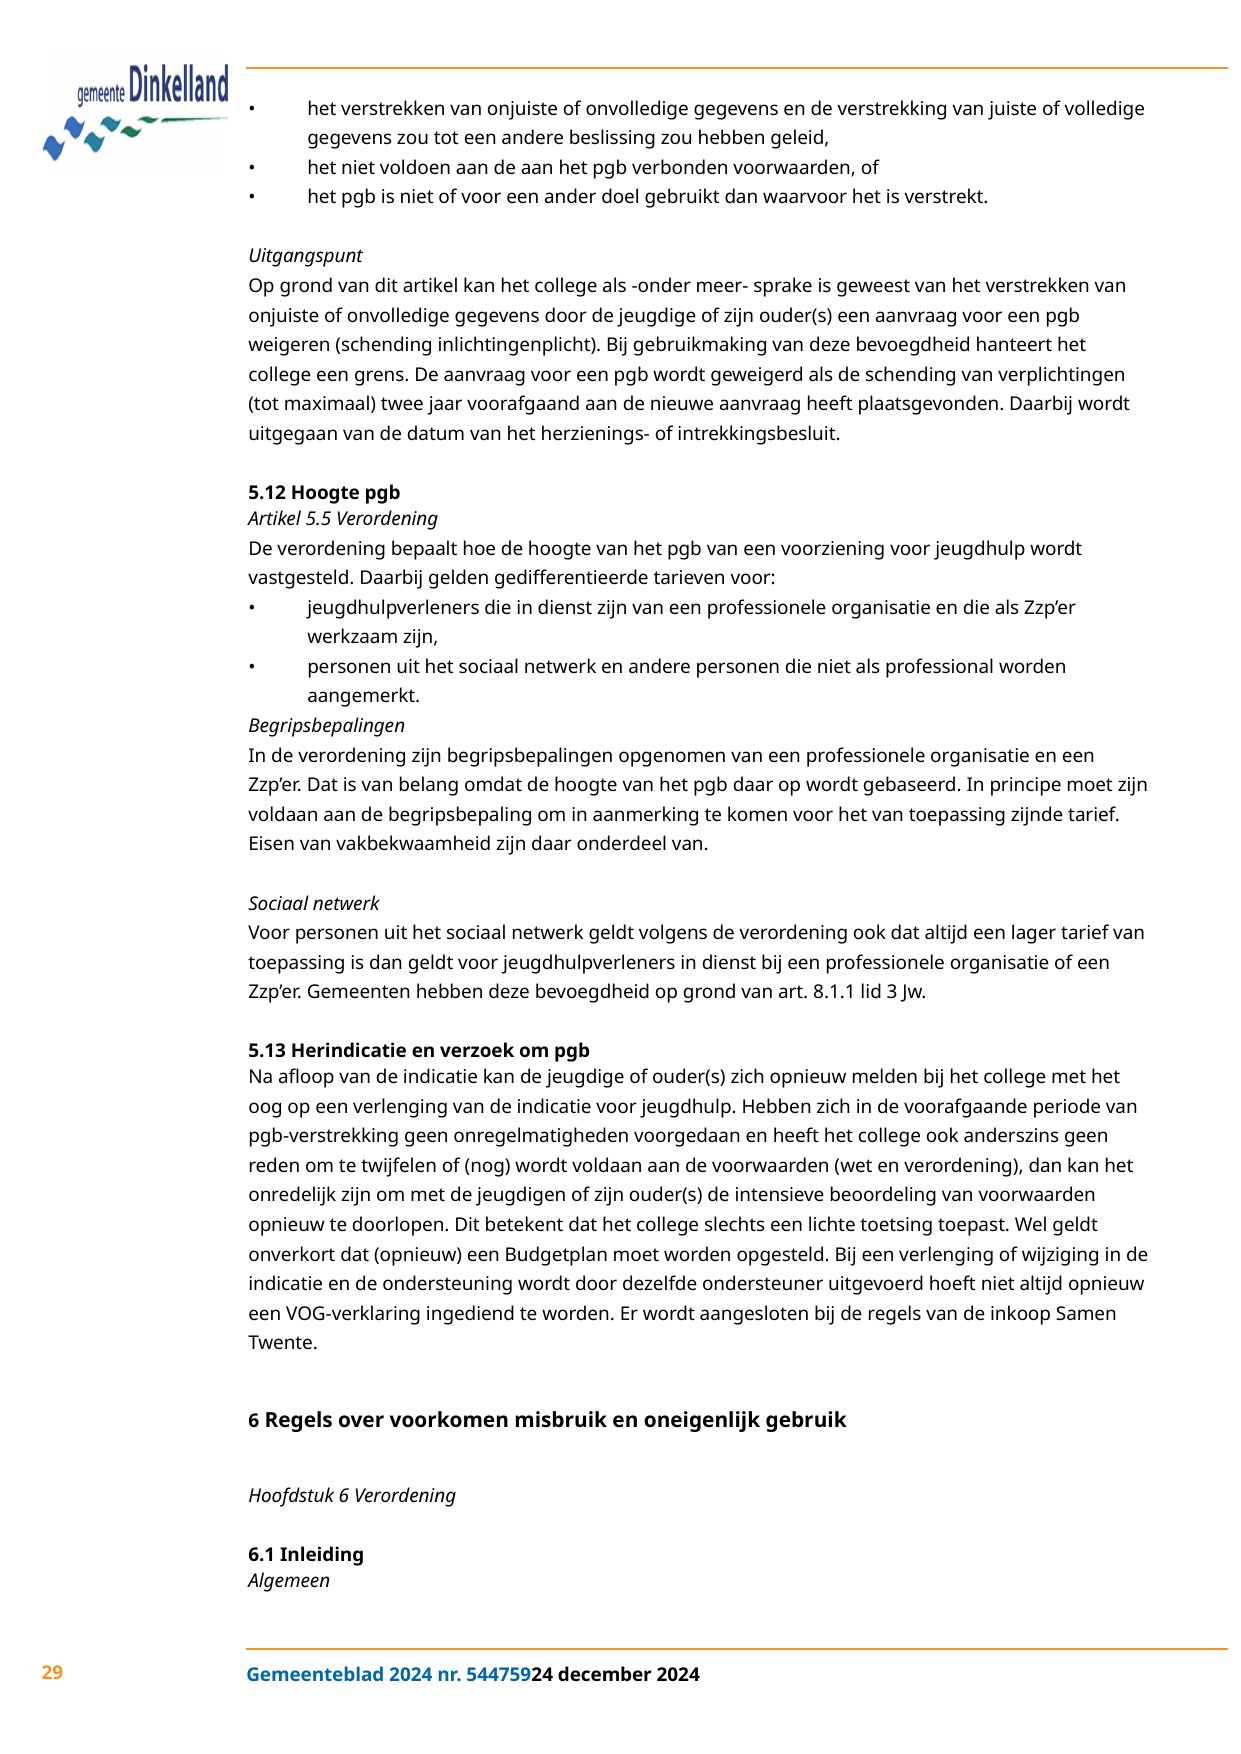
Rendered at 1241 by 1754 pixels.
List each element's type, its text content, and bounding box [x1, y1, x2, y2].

text In de verordening zijn begripsbepalingen opgenomen van een professionele organisatie en een Zzp’er. Dat is van belang omdat de hoogte van het pgb daar op wordt gebaseerd. In principe moet zijn voldaan aan de begripsbepaling om in aanmerking te komen voor het van toepassing zijnde tarief. Eisen van vakbekwaamheid zijn daar onderdeel van. [248, 742, 1152, 856]
text Algemeen [248, 1567, 1152, 1593]
text 6 Regels over voorkomen misbruik en oneigenlijk gebruik [248, 1405, 1152, 1433]
list het niet voldoen aan de aan het pgb verbonden voorwaarden, of [248, 154, 1152, 180]
text 5.12 Hoogte pgb [248, 479, 1152, 505]
list jeugdhulpverleners die in dienst zijn van een professionele organisatie en die als Zzp’er werkzaam zijn, [248, 594, 1152, 649]
picture [41, 47, 231, 172]
text Hoofdstuk 6 Verordening [248, 1482, 1152, 1508]
list het verstrekken van onjuiste of onvolledige gegevens en de verstrekking van juiste of volledige gegevens zou tot een andere beslissing zou hebben geleid, [248, 95, 1152, 150]
text Artikel 5.5 Verordening [248, 505, 1152, 531]
list het pgb is niet of voor een ander doel gebruikt dan waarvoor het is verstrekt. [248, 183, 1152, 209]
text Sociaal netwerk [248, 890, 1152, 915]
text 5.13 Herindicatie en verzoek om pgb [248, 1038, 1152, 1063]
text 6.1 Inleiding [248, 1542, 1152, 1567]
text Begripsbepalingen [248, 712, 1152, 738]
text Voor personen uit het sociaal netwerk geldt volgens de verordening ook dat altijd een lager tarief van toepassing is dan geldt voor jeugdhulpverleners in dienst bij een professionele organisatie of een Zzp’er. Gemeenten hebben deze bevoegdheid op grond van art. 8.1.1 lid 3 Jw. [248, 919, 1152, 1004]
text Op grond van dit artikel kan het college als -onder meer- sprake is geweest van het verstrekken van onjuiste of onvolledige gegevens door de jeugdige of zijn ouder(s) een aanvraag voor een pgb weigeren (schending inlichtingenplicht). Bij gebruikmaking van deze bevoegdheid hanteert het college een grens. De aanvraag voor een pgb wordt geweigerd als de schending van verplichtingen (tot maximaal) twee jaar voorafgaand aan de nieuwe aanvraag heeft plaatsgevonden. Daarbij wordt uitgegaan van de datum van het herzienings- of intrekkingsbesluit. [248, 272, 1152, 446]
list personen uit het sociaal netwerk en andere personen die niet als professional worden aangemerkt. [248, 653, 1152, 708]
text Na afloop van de indicatie kan de jeugdige of ouder(s) zich opnieuw melden bij het college met het oog op een verlenging van de indicatie voor jeugdhulp. Hebben zich in de voorafgaande periode van pgb-verstrekking geen onregelmatigheden voorgedaan en heeft het college ook anderszins geen reden om te twijfelen of (nog) wordt voldaan aan de voorwaarden (wet en verordening), dan kan het onredelijk zijn om met de jeugdigen of zijn ouder(s) de intensieve beoordeling van voorwaarden opnieuw te doorlopen. Dit betekent dat het college slechts een lichte toetsing toepast. Wel geldt onverkort dat (opnieuw) een Budgetplan moet worden opgesteld. Bij een verlenging of wijziging in de indicatie en de ondersteuning wordt door dezelfde ondersteuner uitgevoerd hoeft niet altijd opnieuw een VOG-verklaring ingediend te worden. Er wordt aangesloten bij de regels van de inkoop Samen Twente. [248, 1063, 1152, 1355]
text Uitgangspunt [248, 243, 1152, 268]
text De verordening bepaalt hoe de hoogte van het pgb van een voorziening voor jeugdhulp wordt vastgesteld. Daarbij gelden gedifferentieerde tarieven voor: [248, 535, 1152, 590]
